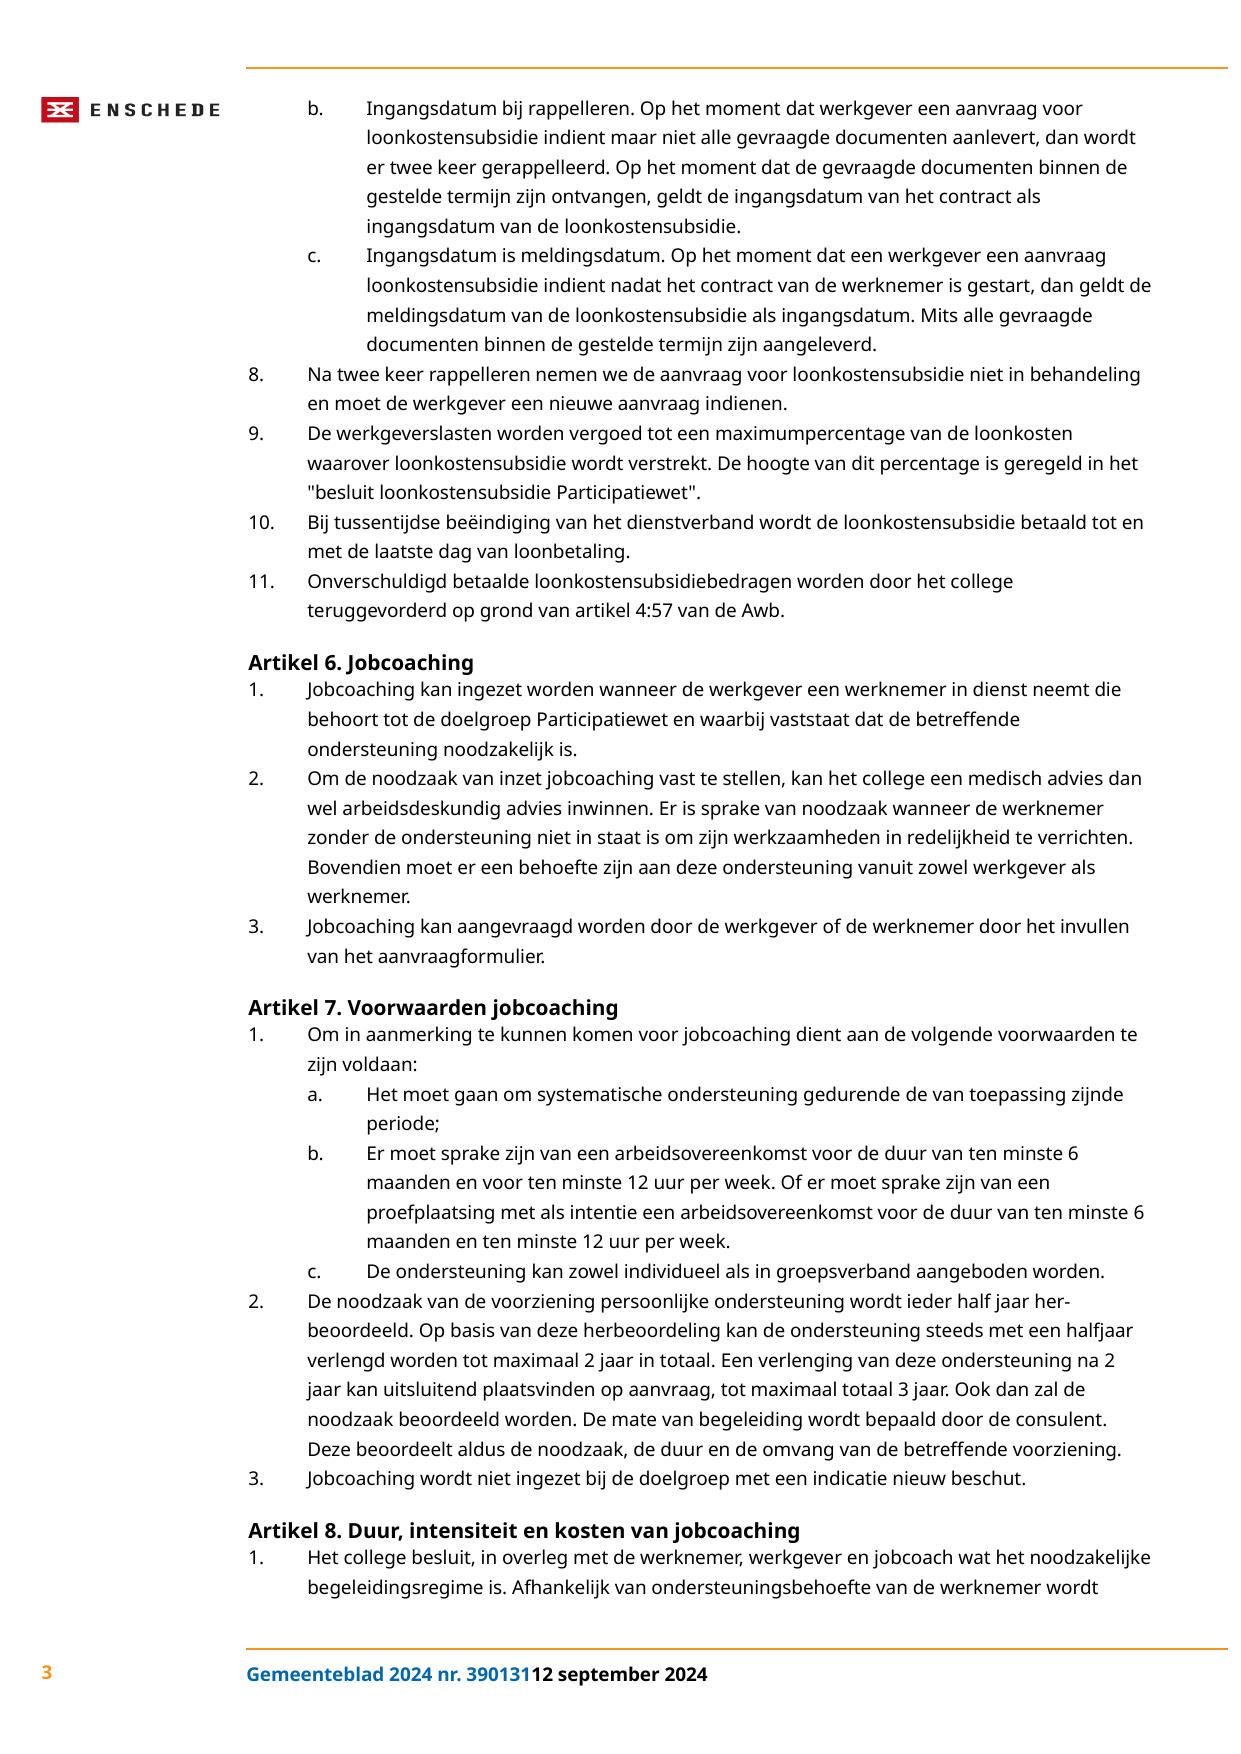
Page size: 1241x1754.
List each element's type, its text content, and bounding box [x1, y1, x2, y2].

list Het college besluit, in overleg met de werknemer, werkgever en jobcoach wat het noodzakelijke begeleidingsregime is. Afhankelijk van ondersteuningsbehoefte van de werknemer wordt [248, 1544, 1152, 1599]
list Na twee keer rappelleren nemen we de aanvraag voor loonkostensubsidie niet in behandeling en moet de werkgever een nieuwe aanvraag indienen. [248, 361, 1152, 416]
list De noodzaak van de voorziening persoonlijke ondersteuning wordt ieder half jaar her-beoordeeld. Op basis van deze herbeoordeling kan de ondersteuning steeds met een halfjaar verlengd worden tot maximaal 2 jaar in totaal. Een verlenging van deze ondersteuning na 2 jaar kan uitsluitend plaatsvinden op aanvraag, tot maximaal totaal 3 jaar. Ook dan zal de noodzaak beoordeeld worden. De mate van begeleiding wordt bepaald door de consulent. Deze beoordeelt aldus de noodzaak, de duur en de omvang van de betreffende voorziening. [248, 1288, 1152, 1462]
list Om de noodzaak van inzet jobcoaching vast te stellen, kan het college een medisch advies dan wel arbeidsdeskundig advies inwinnen. Er is sprake van noodzaak wanneer de werknemer zonder de ondersteuning niet in staat is om zijn werkzaamheden in redelijkheid te verrichten. Bovendien moet er een behoefte zijn aan deze ondersteuning vanuit zowel werkgever als werknemer. [248, 765, 1152, 909]
list Om in aanmerking te kunnen komen voor jobcoaching dient aan de volgende voorwaarden te zijn voldaan: [248, 1022, 1152, 1077]
list Onverschuldigd betaalde loonkostensubsidiebedragen worden door het college teruggevorderd op grond van artikel 4:57 van de Awb. [248, 568, 1152, 623]
list Jobcoaching kan ingezet worden wanneer de werkgever een werknemer in dienst neemt die behoort tot de doelgroep Participatiewet en waarbij vaststaat dat de betreffende ondersteuning noodzakelijk is. [248, 677, 1152, 761]
list De werkgeverslasten worden vergoed tot een maximumpercentage van de loonkosten waarover loonkostensubsidie wordt verstrekt. De hoogte van dit percentage is geregeld in het "besluit loonkostensubsidie Participatiewet". [248, 420, 1152, 505]
list Er moet sprake zijn van een arbeidsovereenkomst voor de duur van ten minste 6 maanden en voor ten minste 12 uur per week. Of er moet sprake zijn van een proefplaatsing met als intentie een arbeidsovereenkomst voor de duur van ten minste 6 maanden en ten minste 12 uur per week. [307, 1140, 1152, 1254]
list Het moet gaan om systematische ondersteuning gedurende de van toepassing zijnde periode; [307, 1081, 1152, 1136]
list Ingangsdatum bij rappelleren. Op het moment dat werkgever een aanvraag voor loonkostensubsidie indient maar niet alle gevraagde documenten aanlevert, dan wordt er twee keer gerappelleerd. Op het moment dat de gevraagde documenten binnen de gestelde termijn zijn ontvangen, geldt de ingangsdatum van het contract als ingangsdatum van de loonkostensubsidie. [307, 95, 1152, 239]
list Bij tussentijdse beëindiging van het dienstverband wordt de loonkostensubsidie betaald tot en met de laatste dag van loonbetaling. [248, 509, 1152, 564]
text Artikel 7. Voorwaarden jobcoaching [248, 993, 1152, 1022]
picture [41, 47, 231, 172]
list Jobcoaching wordt niet ingezet bij de doelgroep met een indicatie nieuw beschut. [248, 1465, 1152, 1491]
list De ondersteuning kan zowel individueel als in groepsverband aangeboden worden. [307, 1258, 1152, 1284]
text Artikel 8. Duur, intensiteit en kosten van jobcoaching [248, 1516, 1152, 1544]
text Artikel 6. Jobcoaching [248, 648, 1152, 677]
list Jobcoaching kan aangevraagd worden door de werkgever of de werknemer door het invullen van het aanvraagformulier. [248, 913, 1152, 968]
list Ingangsdatum is meldingsdatum. Op het moment dat een werkgever een aanvraag loonkostensubsidie indient nadat het contract van de werknemer is gestart, dan geldt de meldingsdatum van de loonkostensubsidie als ingangsdatum. Mits alle gevraagde documenten binnen de gestelde termijn zijn aangeleverd. [307, 243, 1152, 357]
